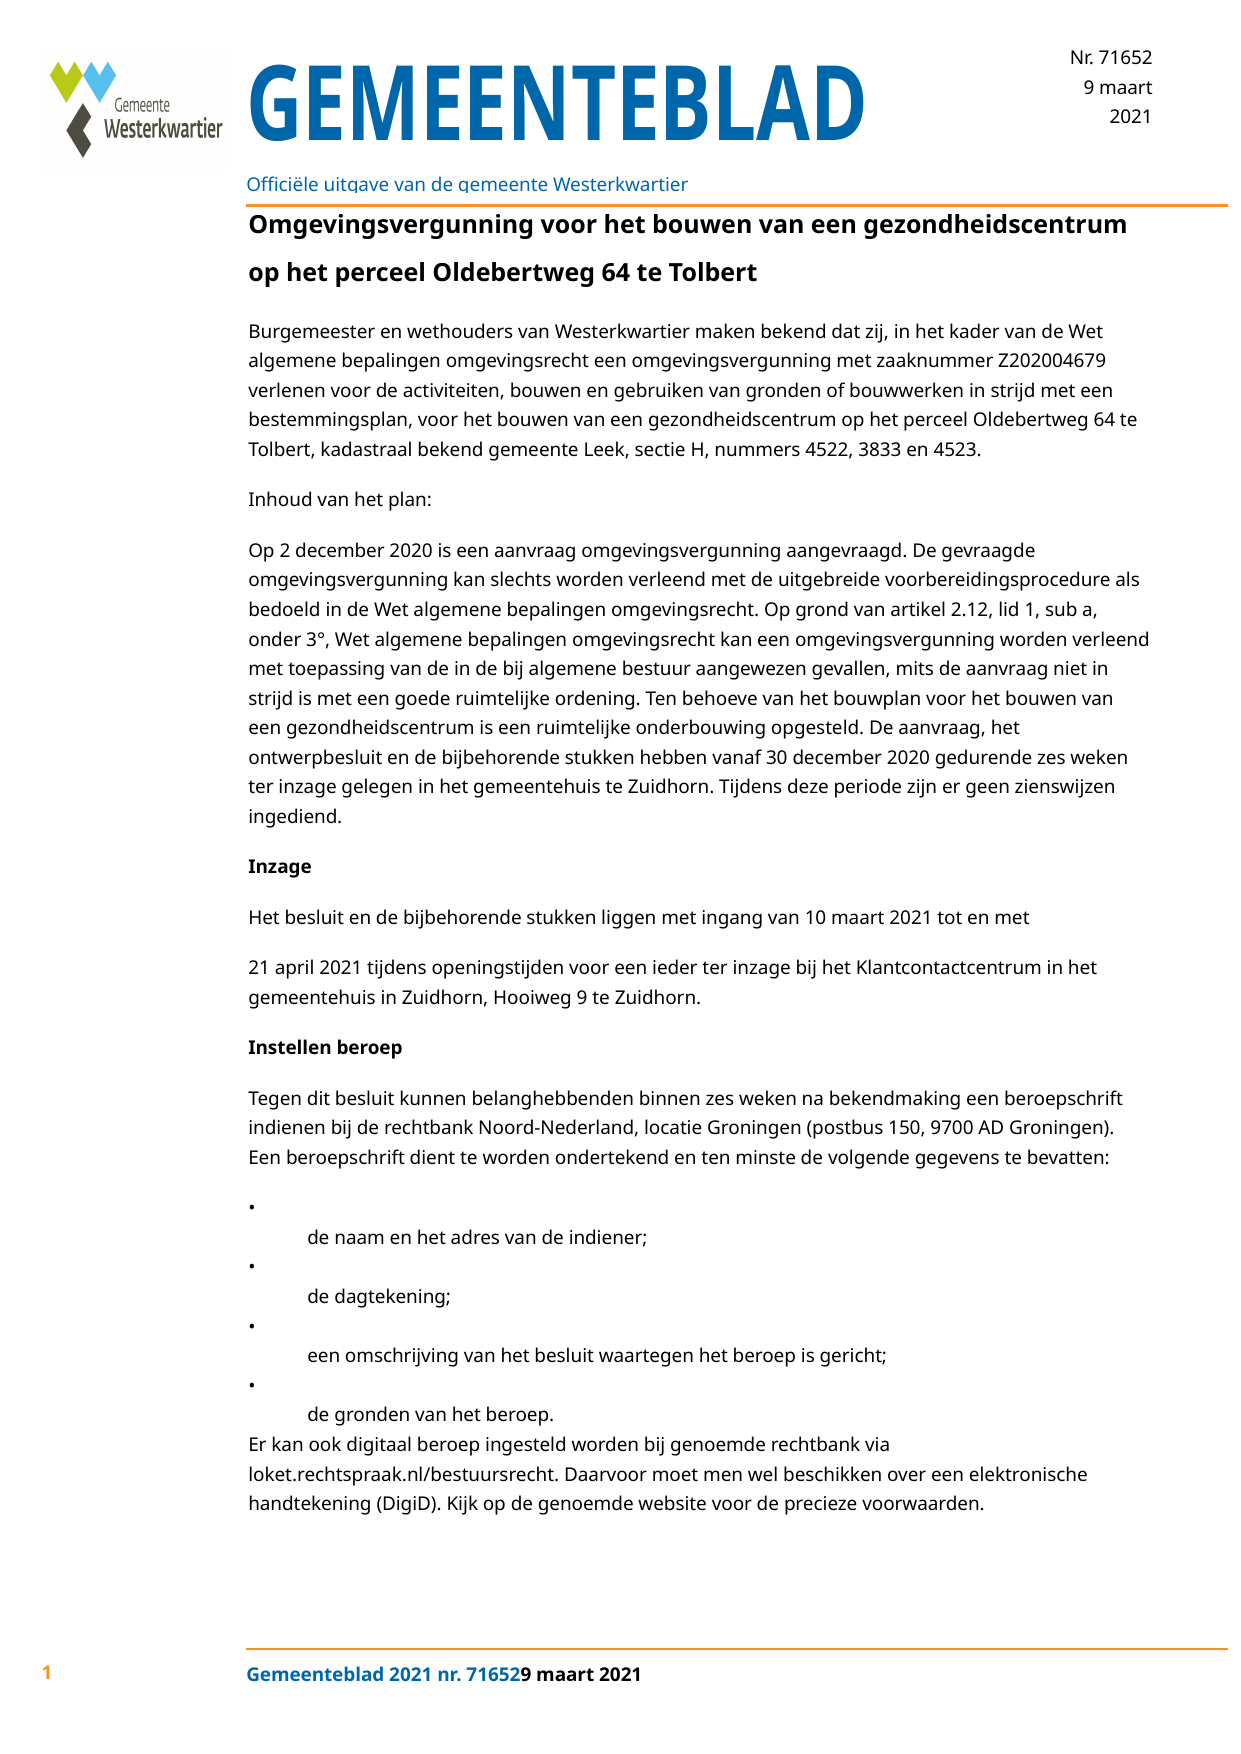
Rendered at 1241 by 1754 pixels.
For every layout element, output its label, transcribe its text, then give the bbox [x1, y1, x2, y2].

list de gronden van het beroep. [248, 1402, 1152, 1427]
text Instellen beroep [248, 1034, 1152, 1060]
text 21 april 2021 tijdens openingstijden voor een ieder ter inzage bij het Klantcontactcentrum in het gemeentehuis in Zuidhorn, Hooiweg 9 te Zuidhorn. [248, 954, 1152, 1010]
text Tegen dit besluit kunnen belanghebbenden binnen zes weken na bekendmaking een beroepschrift indienen bij de rechtbank Noord-Nederland, locatie Groningen (postbus 150, 9700 AD Groningen). Een beroepschrift dient te worden ondertekend en ten minste de volgende gegevens te bevatten: [248, 1085, 1152, 1170]
text Inzage [248, 854, 1152, 879]
text Het besluit en de bijbehorende stukken liggen met ingang van 10 maart 2021 tot en met [248, 904, 1152, 930]
text Burgemeester en wethouders van Westerkwartier maken bekend dat zij, in het kader van de Wet algemene bepalingen omgevingsrecht een omgevingsvergunning met zaaknummer Z202004679 verlenen voor de activiteiten, bouwen en gebruiken van gronden of bouwwerken in strijd met een bestemmingsplan, voor het bouwen van een gezondheidscentrum op het perceel Oldebertweg 64 te Tolbert, kadastraal bekend gemeente Leek, sectie H, nummers 4522, 3833 en 4523. [248, 318, 1152, 462]
text Inhoud van het plan: [248, 487, 1152, 512]
list de naam en het adres van de indiener; [248, 1224, 1152, 1250]
text Er kan ook digitaal beroep ingesteld worden bij genoemde rechtbank via loket.rechtspraak.nl/bestuursrecht. Daarvoor moet men wel beschikken over een elektronische handtekening (DigiD). Kijk op de genoemde website voor de precieze voorwaarden. [248, 1431, 1152, 1516]
list een omschrijving van het besluit waartegen het beroep is gericht; [248, 1342, 1152, 1368]
text Op 2 december 2020 is een aanvraag omgevingsvergunning aangevraagd. De gevraagde omgevingsvergunning kan slechts worden verleend met de uitgebreide voorbereidingsprocedure als bedoeld in de Wet algemene bepalingen omgevingsrecht. Op grond van artikel 2.12, lid 1, sub a, onder 3°, Wet algemene bepalingen omgevingsrecht kan een omgevingsvergunning worden verleend met toepassing van de in de bij algemene bestuur aangewezen gevallen, mits de aanvraag niet in strijd is met een goede ruimtelijke ordening. Ten behoeve van het bouwplan voor het bouwen van een gezondheidscentrum is een ruimtelijke onderbouwing opgesteld. De aanvraag, het ontwerpbesluit en de bijbehorende stukken hebben vanaf 30 december 2020 gedurende zes weken ter inzage gelegen in het gemeentehuis te Zuidhorn. Tijdens deze periode zijn er geen zienswijzen ingediend. [248, 537, 1152, 829]
picture [41, 47, 231, 172]
list de dagtekening; [248, 1283, 1152, 1309]
text Omgevingsvergunning voor het bouwen van een gezondheidscentrum op het perceel Oldebertweg 64 te Tolbert [248, 207, 1152, 288]
